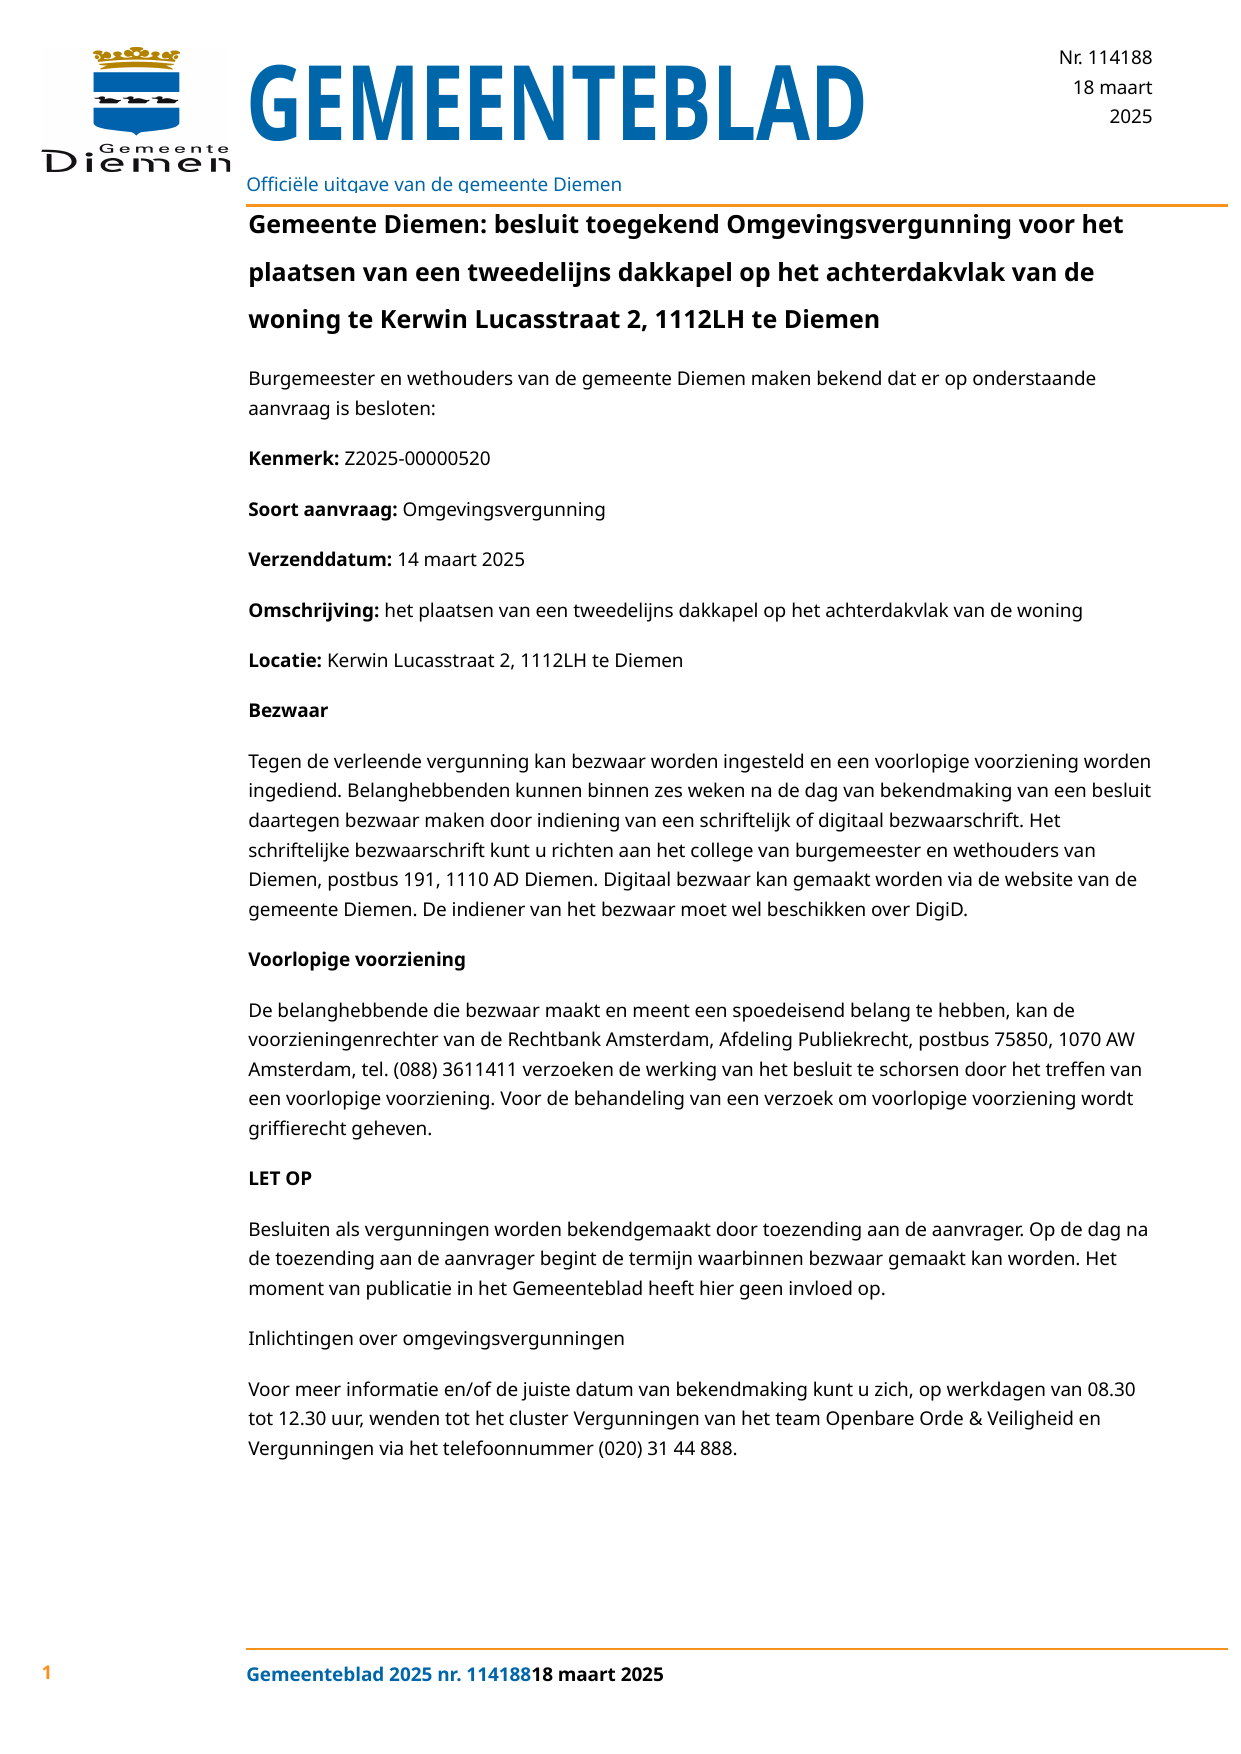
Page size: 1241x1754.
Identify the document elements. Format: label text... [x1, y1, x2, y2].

text De belanghebbende die bezwaar maakt en meent een spoedeisend belang te hebben, kan de voorzieningenrechter van de Rechtbank Amsterdam, Afdeling Publiekrecht, postbus 75850, 1070 AW Amsterdam, tel. (088) 3611411 verzoeken de werking van het besluit te schorsen door het treffen van een voorlopige voorziening. Voor de behandeling van een verzoek om voorlopige voorziening wordt griffierecht geheven. [248, 997, 1152, 1141]
text Besluiten als vergunningen worden bekendgemaakt door toezending aan de aanvrager. Op de dag na de toezending aan de aanvrager begint de termijn waarbinnen bezwaar gemaakt kan worden. Het moment van publicatie in het Gemeenteblad heeft hier geen invloed op. [248, 1216, 1152, 1301]
text Verzenddatum: 14 maart 2025 [248, 546, 1152, 572]
text Bezwaar [248, 698, 1152, 723]
text Locatie: Kerwin Lucasstraat 2, 1112LH te Diemen [248, 647, 1152, 673]
text Burgemeester en wethouders van de gemeente Diemen maken bekend dat er op onderstaande aanvraag is besloten: [248, 366, 1152, 421]
text LET OP [248, 1166, 1152, 1191]
text Soort aanvraag: Omgevingsvergunning [248, 496, 1152, 522]
text Tegen de verleende vergunning kan bezwaar worden ingesteld en een voorlopige voorziening worden ingediend. Belanghebbenden kunnen binnen zes weken na de dag van bekendmaking van een besluit daartegen bezwaar maken door indiening van een schriftelijk of digitaal bezwaarschrift. Het schriftelijke bezwaarschrift kunt u richten aan het college van burgemeester en wethouders van Diemen, postbus 191, 1110 AD Diemen. Digitaal bezwaar kan gemaakt worden via de website van de gemeente Diemen. De indiener van het bezwaar moet wel beschikken over DigiD. [248, 748, 1152, 922]
text Voor meer informatie en/of de juiste datum van bekendmaking kunt u zich, op werkdagen van 08.30 tot 12.30 uur, wenden tot het cluster Vergunningen van het team Openbare Orde & Veiligheid en Vergunningen via het telefoonnummer (020) 31 44 888. [248, 1376, 1152, 1461]
text Voorlopige voorziening [248, 946, 1152, 972]
picture [41, 47, 231, 172]
text Omschrijving: het plaatsen van een tweedelijns dakkapel op het achterdakvlak van de woning [248, 597, 1152, 622]
text Kenmerk: Z2025-00000520 [248, 446, 1152, 471]
text Gemeente Diemen: besluit toegekend Omgevingsvergunning voor het plaatsen van een tweedelijns dakkapel op het achterdakvlak van de woning te Kerwin Lucasstraat 2, 1112LH te Diemen [248, 207, 1152, 336]
text Inlichtingen over omgevingsvergunningen [248, 1326, 1152, 1351]
